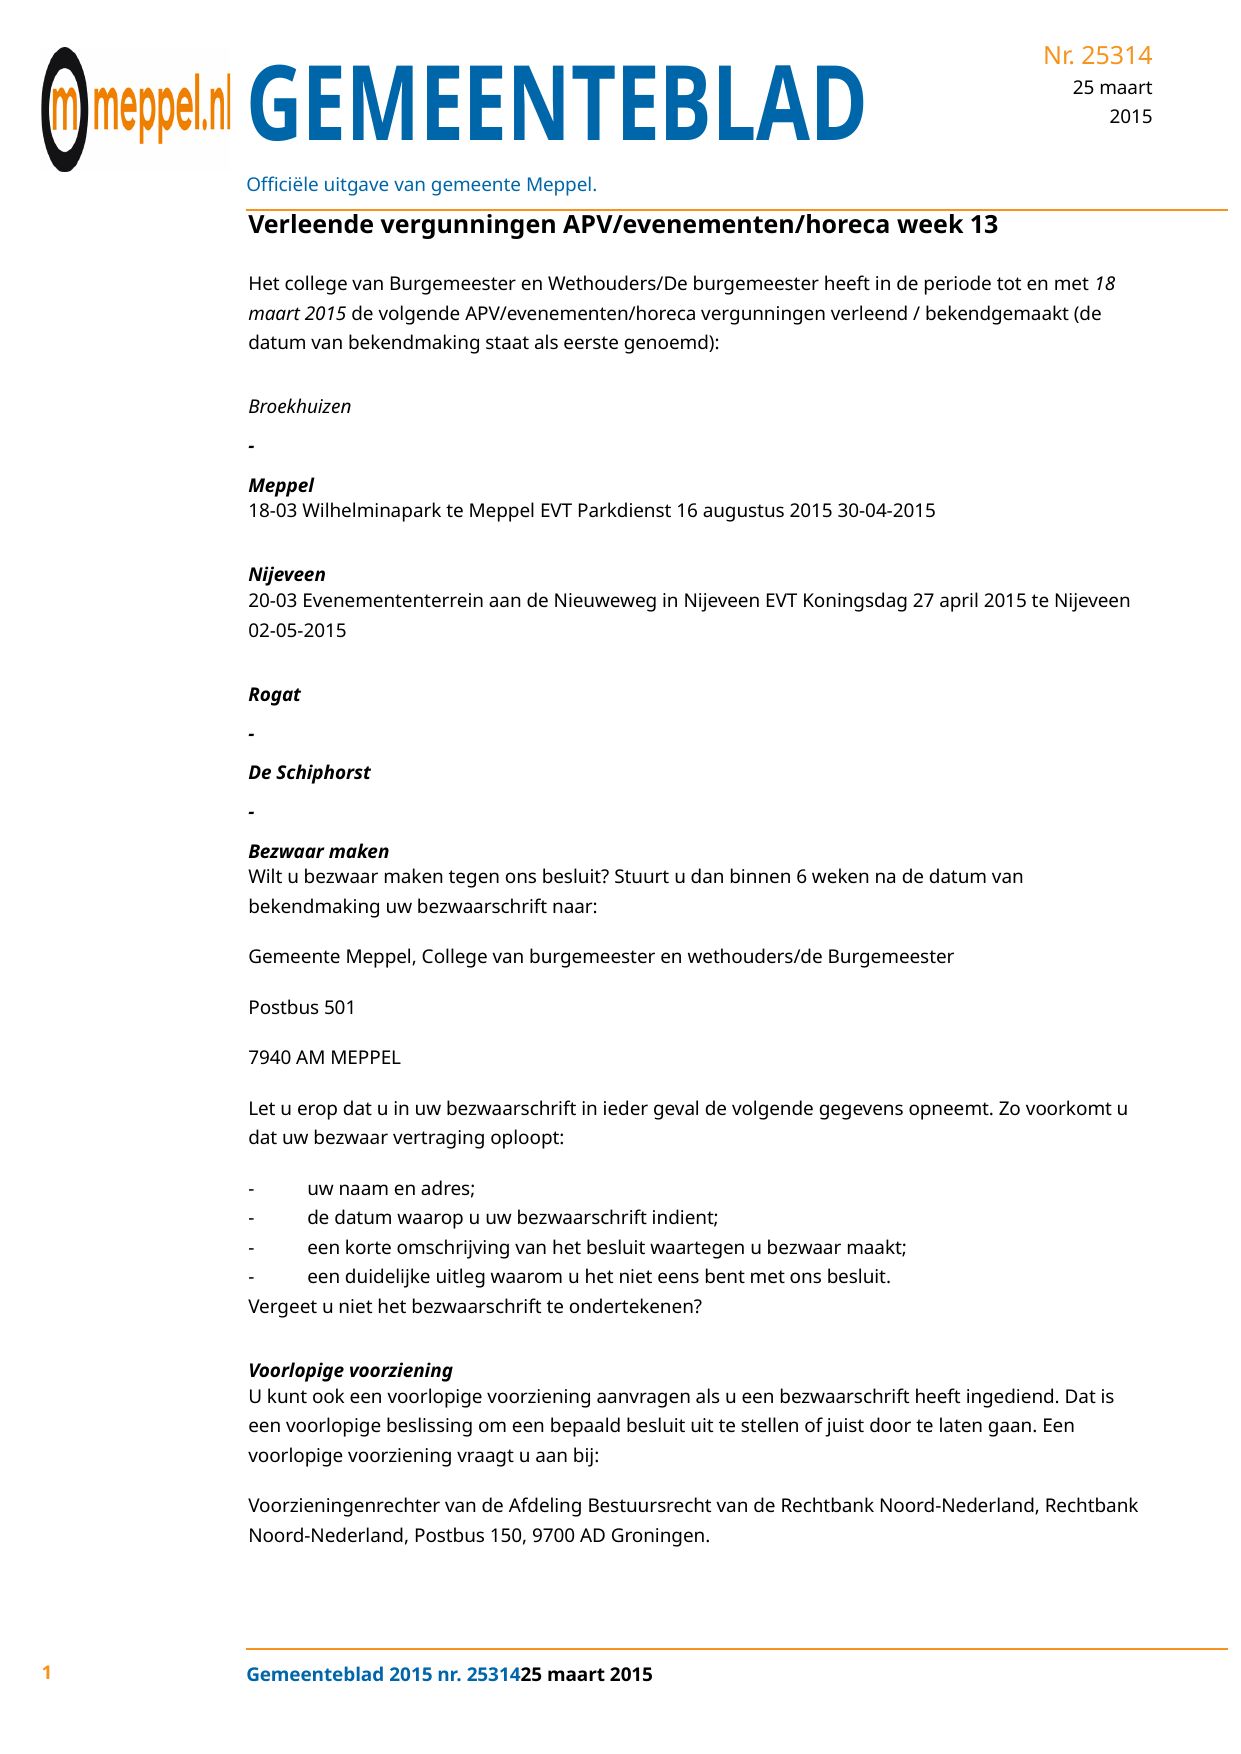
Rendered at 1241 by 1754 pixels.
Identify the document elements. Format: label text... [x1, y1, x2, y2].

text Postbus 501 [248, 994, 1152, 1020]
text - [248, 799, 1152, 824]
text De Schiphorst [248, 759, 1152, 785]
list uw naam en adres; [248, 1175, 1152, 1201]
text Voorzieningenrechter van de Afdeling Bestuursrecht van de Rechtbank Noord-Nederland, Rechtbank Noord-Nederland, Postbus 150, 9700 AD Groningen. [248, 1493, 1152, 1548]
text Rogat [248, 681, 1152, 707]
text U kunt ook een voorlopige voorziening aanvragen als u een bezwaarschrift heeft ingediend. Dat is een voorlopige beslissing om een bepaald besluit uit te stellen of juist door te laten gaan. Een voorlopige voorziening vraagt u aan bij: [248, 1383, 1152, 1468]
text Voorlopige voorziening [248, 1357, 1152, 1383]
text - [248, 720, 1152, 746]
text 7940 AM MEPPEL [248, 1044, 1152, 1070]
text Gemeente Meppel, College van burgemeester en wethouders/de Burgemeester [248, 944, 1152, 969]
text 20-03 Evenemententerrein aan de Nieuweweg in Nijeveen EVT Koningsdag 27 april 2015 te Nijeveen 02-05-2015 [248, 587, 1152, 643]
picture [41, 47, 231, 172]
text Wilt u bezwaar maken tegen ons besluit? Stuurt u dan binnen 6 weken na de datum van bekendmaking uw bezwaarschrift naar: [248, 864, 1152, 919]
text Meppel [248, 472, 1152, 498]
text Let u erop dat u in uw bezwaarschrift in ieder geval de volgende gegevens opneemt. Zo voorkomt u dat uw bezwaar vertraging oploopt: [248, 1095, 1152, 1150]
list een duidelijke uitleg waarom u het niet eens bent met ons besluit. [248, 1264, 1152, 1289]
text Vergeet u niet het bezwaarschrift te ondertekenen? [248, 1293, 1152, 1319]
text 18-03 Wilhelminapark te Meppel EVT Parkdienst 16 augustus 2015 30-04-2015 [248, 498, 1152, 523]
list de datum waarop u uw bezwaarschrift indient; [248, 1204, 1152, 1230]
text Broekhuizen [248, 393, 1152, 419]
text Verleende vergunningen APV/evenementen/horeca week 13 [248, 211, 1152, 241]
text Bezwaar maken [248, 838, 1152, 864]
text - [248, 433, 1152, 458]
list een korte omschrijving van het besluit waartegen u bezwaar maakt; [248, 1234, 1152, 1260]
text Nijeveen [248, 562, 1152, 587]
text Het college van Burgemeester en Wethouders/De burgemeester heeft in de periode tot en met 18 maart 2015 de volgende APV/evenementen/horeca vergunningen verleend / bekendgemaakt (de datum van bekendmaking staat als eerste genoemd): [248, 270, 1152, 355]
